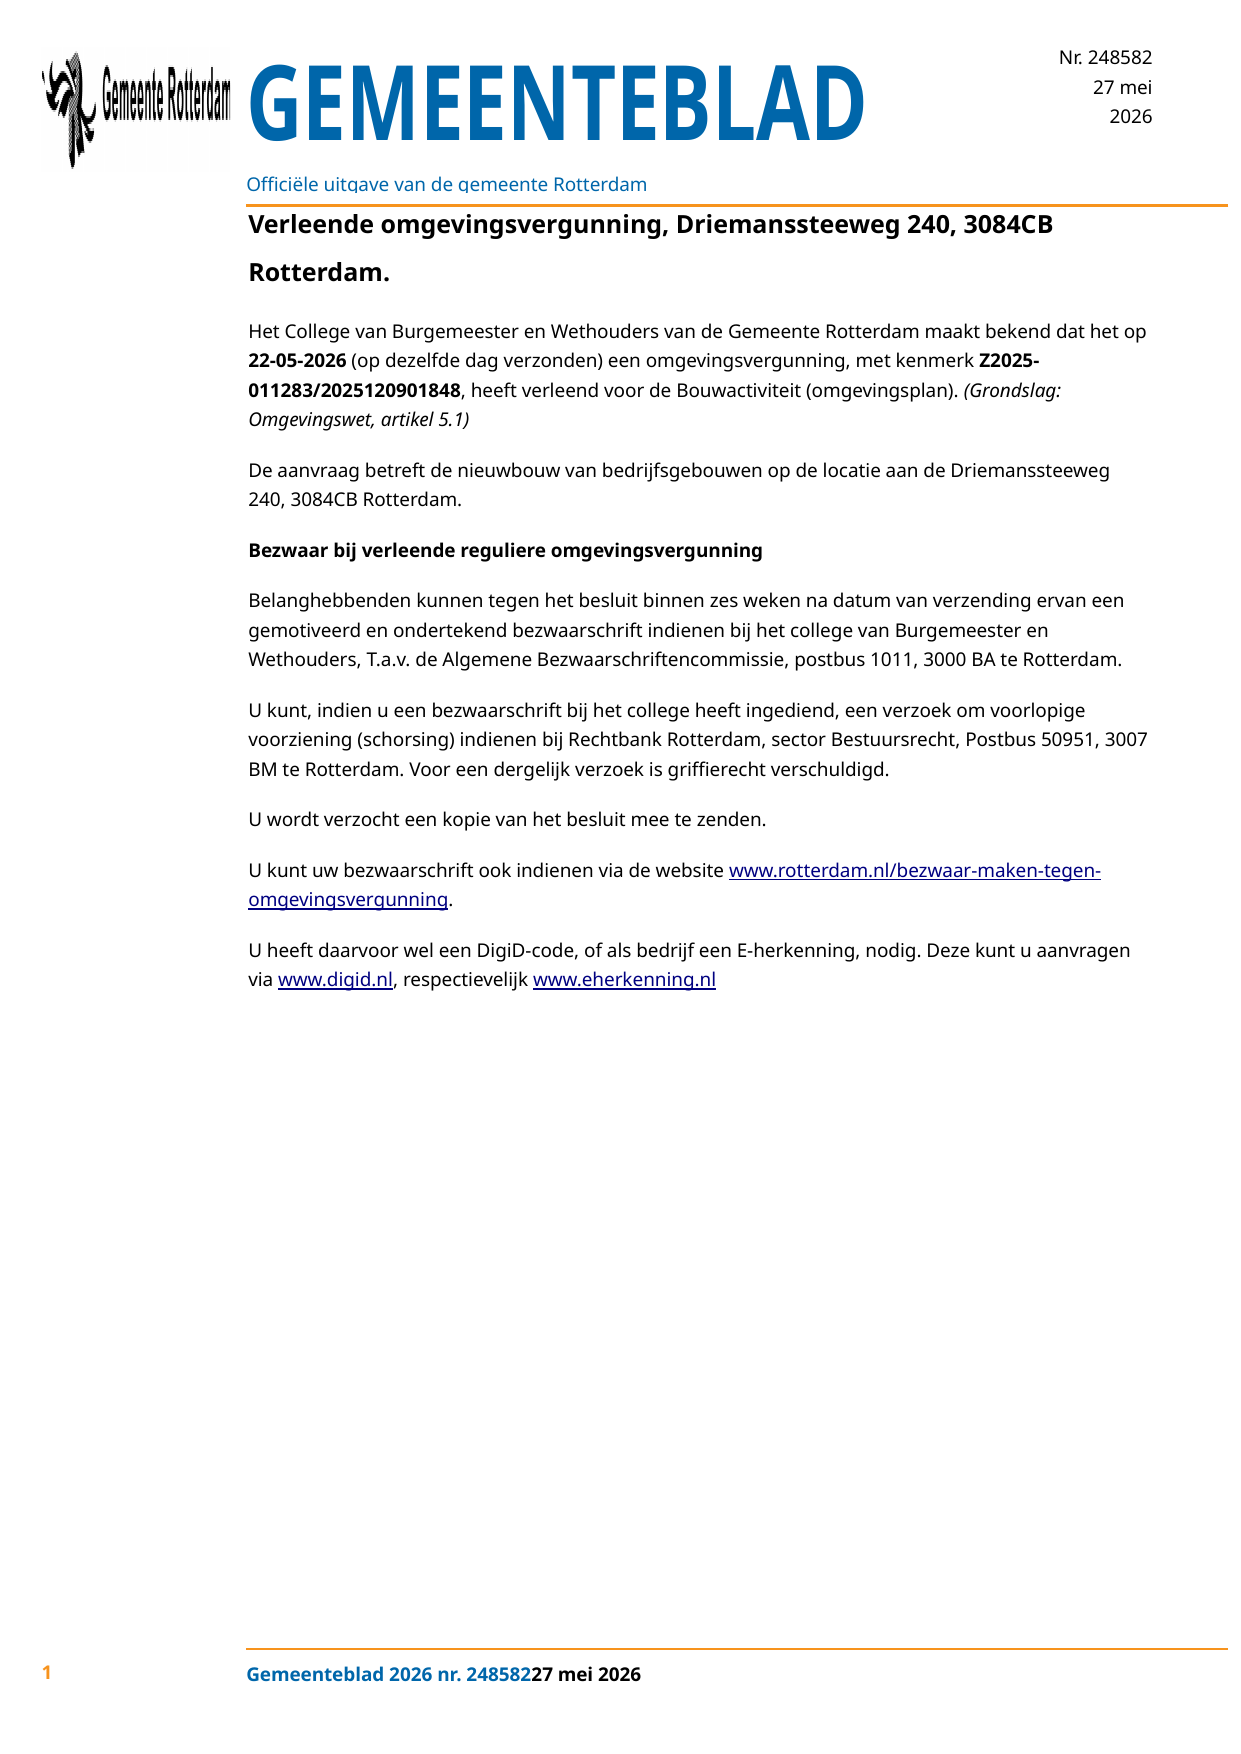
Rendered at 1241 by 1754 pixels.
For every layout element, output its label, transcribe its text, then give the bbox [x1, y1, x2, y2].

text Het College van Burgemeester en Wethouders van de Gemeente Rotterdam maakt bekend dat het op 22-05-2026 (op dezelfde dag verzonden) een omgevingsvergunning, met kenmerk Z2025-011283/2025120901848, heeft verleend voor de Bouwactiviteit (omgevingsplan). (Grondslag: Omgevingswet, artikel 5.1) [248, 318, 1152, 432]
text Bezwaar bij verleende reguliere omgevingsvergunning [248, 537, 1152, 563]
text U heeft daarvoor wel een DigiD-code, of als bedrijf een E-herkenning, nodig. Deze kunt u aanvragen via www.digid.nl, respectievelijk www.eherkenning.nl [248, 937, 1152, 992]
text U kunt, indien u een bezwaarschrift bij het college heeft ingediend, een verzoek om voorlopige voorziening (schorsing) indienen bij Rechtbank Rotterdam, sector Bestuursrecht, Postbus 50951, 3007 BM te Rotterdam. Voor een dergelijk verzoek is griffierecht verschuldigd. [248, 697, 1152, 782]
text Belanghebbenden kunnen tegen het besluit binnen zes weken na datum van verzending ervan een gemotiveerd en ondertekend bezwaarschrift indienen bij het college van Burgemeester en Wethouders, T.a.v. de Algemene Bezwaarschriftencommissie, postbus 1011, 3000 BA te Rotterdam. [248, 587, 1152, 672]
text U wordt verzocht een kopie van het besluit mee te zenden. [248, 807, 1152, 832]
text De aanvraag betreft de nieuwbouw van bedrijfsgebouwen op de locatie aan de Driemanssteeweg 240, 3084CB Rotterdam. [248, 457, 1152, 512]
text Verleende omgevingsvergunning, Driemanssteeweg 240, 3084CB Rotterdam. [248, 207, 1152, 288]
picture [41, 47, 231, 172]
text U kunt uw bezwaarschrift ook indienen via de website www.rotterdam.nl/bezwaar-maken-tegen-omgevingsvergunning. [248, 857, 1152, 912]
